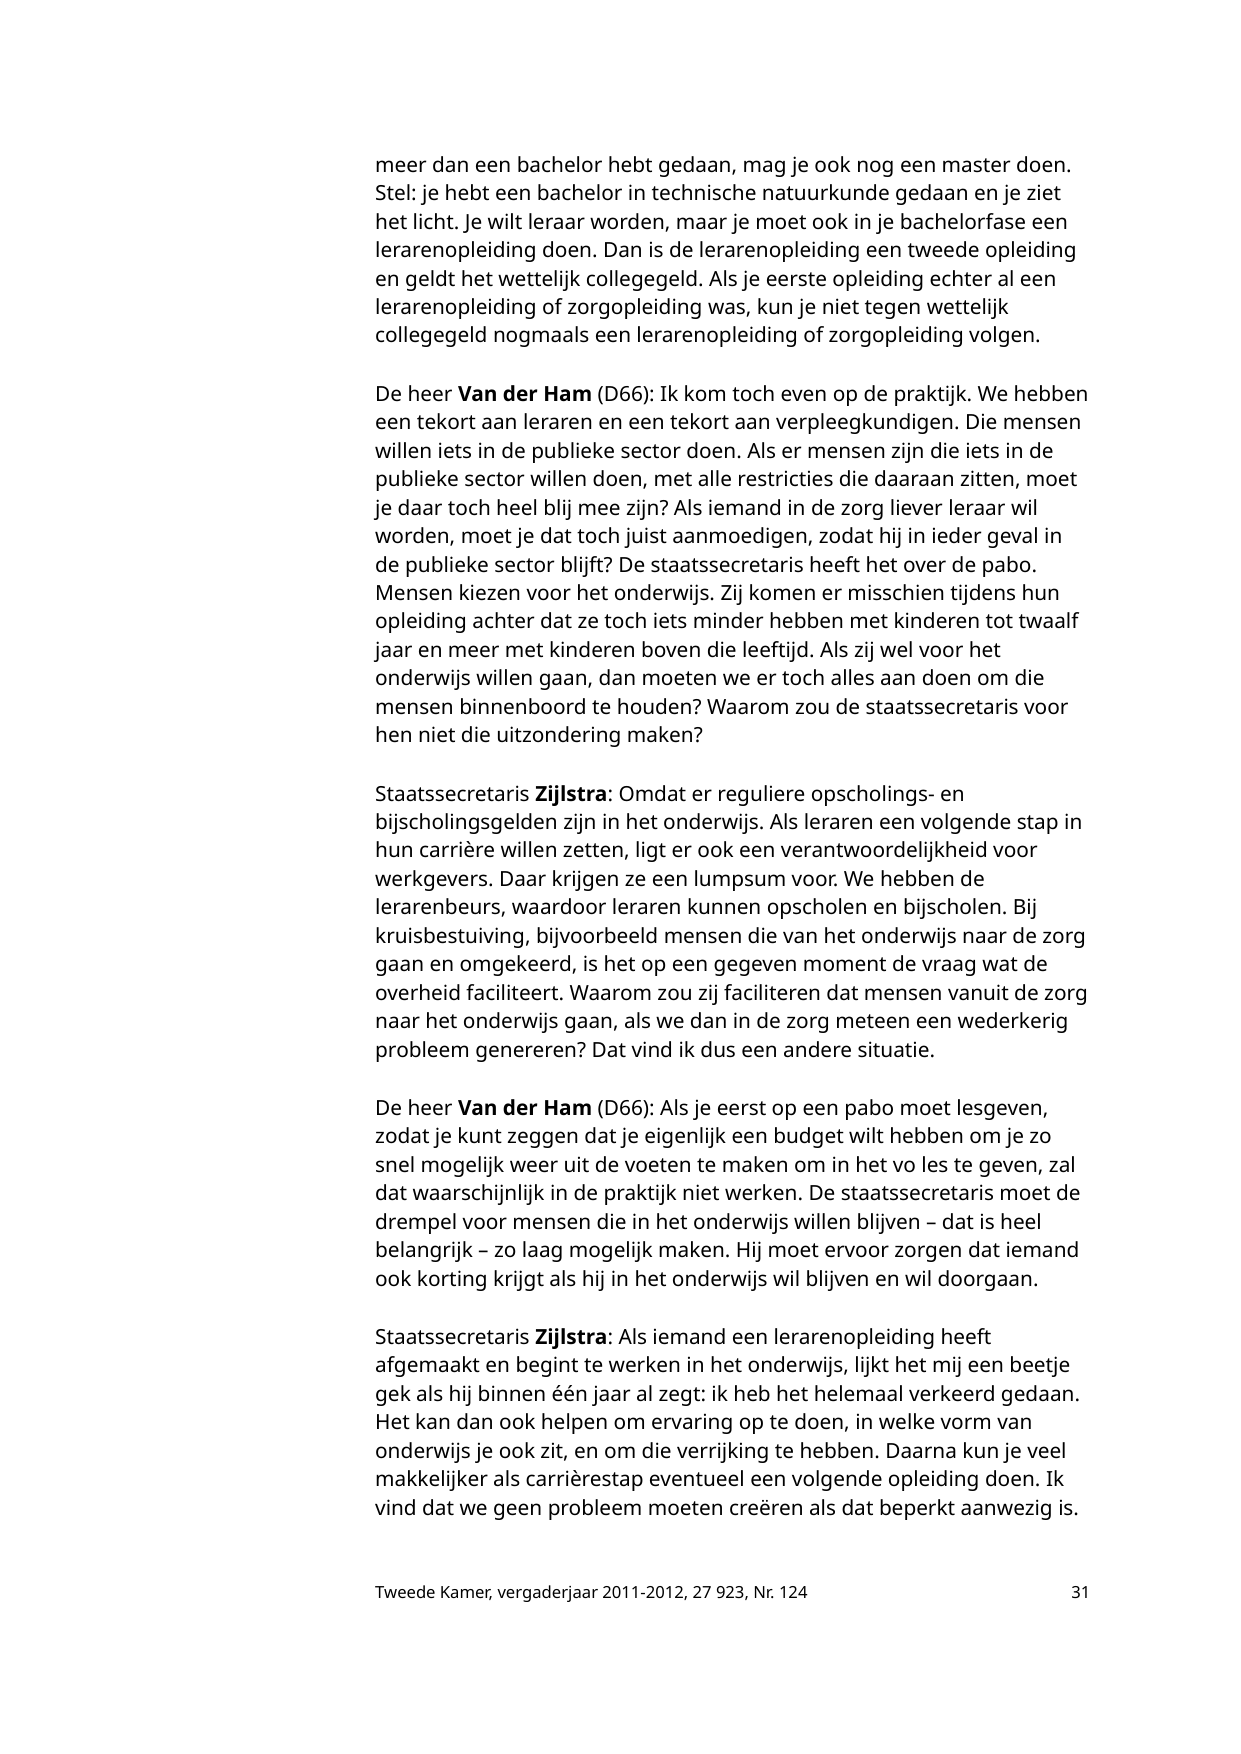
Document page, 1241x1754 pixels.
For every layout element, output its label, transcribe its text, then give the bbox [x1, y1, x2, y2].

text Staatssecretaris Zijlstra: Als iemand een lerarenopleiding heeft afgemaakt en begint te werken in het onderwijs, lijkt het mij een beetje gek als hij binnen één jaar al zegt: ik heb het helemaal verkeerd gedaan. Het kan dan ook helpen om ervaring op te doen, in welke vorm van onderwijs je ook zit, en om die verrijking te hebben. Daarna kun je veel makkelijker als carrièrestap eventueel een volgende opleiding doen. Ik vind dat we geen probleem moeten creëren als dat beperkt aanwezig is. [375, 1322, 1090, 1521]
text Staatssecretaris Zijlstra: Omdat er reguliere opscholings- en bijscholingsgelden zijn in het onderwijs. Als leraren een volgende stap in hun carrière willen zetten, ligt er ook een verantwoordelijkheid voor werkgevers. Daar krijgen ze een lumpsum voor. We hebben de lerarenbeurs, waardoor leraren kunnen opscholen en bijscholen. Bij kruisbestuiving, bijvoorbeeld mensen die van het onderwijs naar de zorg gaan en omgekeerd, is het op een gegeven moment de vraag wat de overheid faciliteert. Waarom zou zij faciliteren dat mensen vanuit de zorg naar het onderwijs gaan, als we dan in de zorg meteen een wederkerig probleem genereren? Dat vind ik dus een andere situatie. [375, 779, 1090, 1063]
text meer dan een bachelor hebt gedaan, mag je ook nog een master doen. Stel: je hebt een bachelor in technische natuurkunde gedaan en je ziet het licht. Je wilt leraar worden, maar je moet ook in je bachelorfase een lerarenopleiding doen. Dan is de lerarenopleiding een tweede opleiding en geldt het wettelijk collegegeld. Als je eerste opleiding echter al een lerarenopleiding of zorgopleiding was, kun je niet tegen wettelijk collegegeld nogmaals een lerarenopleiding of zorgopleiding volgen. [375, 150, 1090, 349]
text De heer Van der Ham (D66): Ik kom toch even op de praktijk. We hebben een tekort aan leraren en een tekort aan verpleegkundigen. Die mensen willen iets in de publieke sector doen. Als er mensen zijn die iets in de publieke sector willen doen, met alle restricties die daaraan zitten, moet je daar toch heel blij mee zijn? Als iemand in de zorg liever leraar wil worden, moet je dat toch juist aanmoedigen, zodat hij in ieder geval in de publieke sector blijft? De staatssecretaris heeft het over de pabo. Mensen kiezen voor het onderwijs. Zij komen er misschien tijdens hun opleiding achter dat ze toch iets minder hebben met kinderen tot twaalf jaar en meer met kinderen boven die leeftijd. Als zij wel voor het onderwijs willen gaan, dan moeten we er toch alles aan doen om die mensen binnenboord te houden? Waarom zou de staatssecretaris voor hen niet die uitzondering maken? [375, 379, 1090, 749]
text De heer Van der Ham (D66): Als je eerst op een pabo moet lesgeven, zodat je kunt zeggen dat je eigenlijk een budget wilt hebben om je zo snel mogelijk weer uit de voeten te maken om in het vo les te geven, zal dat waarschijnlijk in de praktijk niet werken. De staatssecretaris moet de drempel voor mensen die in het onderwijs willen blijven – dat is heel belangrijk – zo laag mogelijk maken. Hij moet ervoor zorgen dat iemand ook korting krijgt als hij in het onderwijs wil blijven en wil doorgaan. [375, 1093, 1090, 1292]
